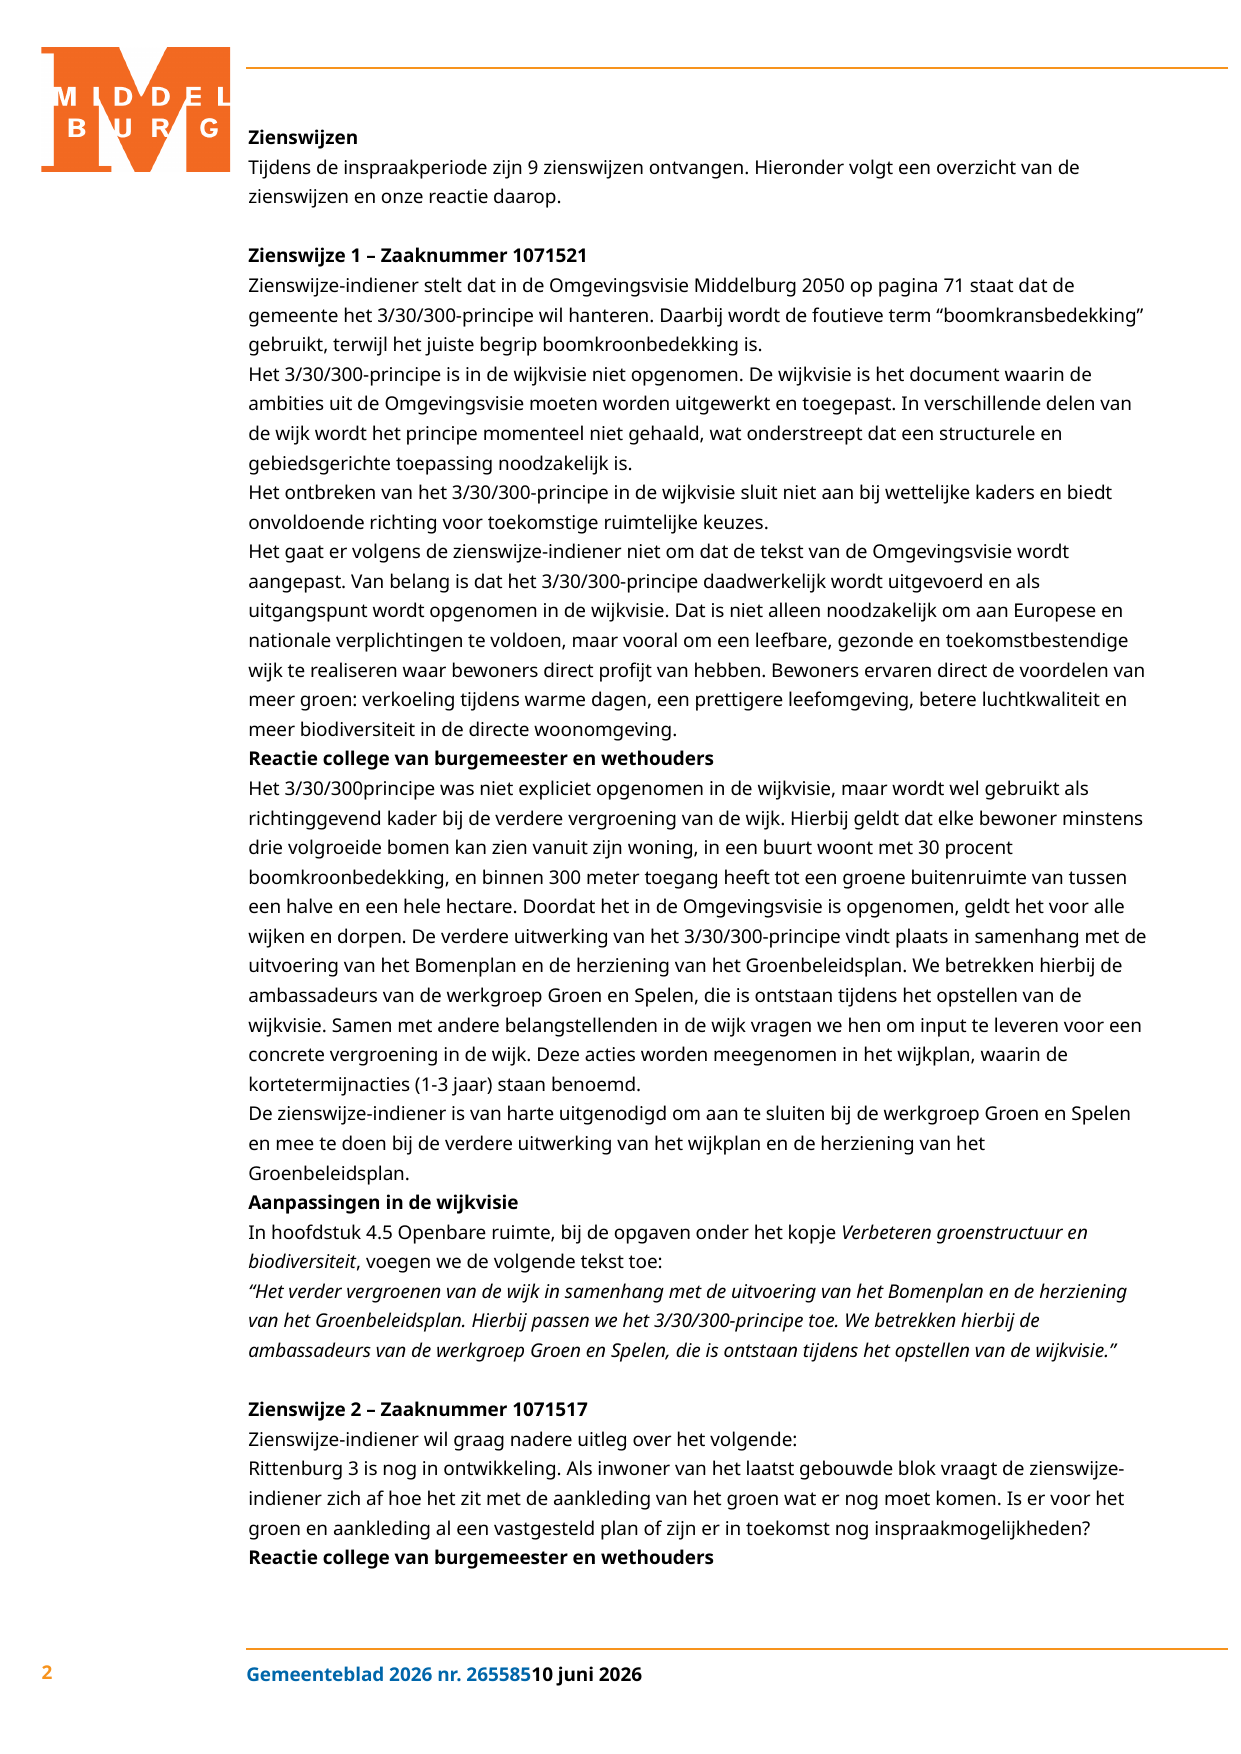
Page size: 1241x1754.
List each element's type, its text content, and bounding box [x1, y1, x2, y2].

text Het gaat er volgens de zienswijze-indiener niet om dat de tekst van de Omgevingsvisie wordt aangepast. Van belang is dat het 3/30/300-principe daadwerkelijk wordt uitgevoerd en als uitgangspunt wordt opgenomen in de wijkvisie. Dat is niet alleen noodzakelijk om aan Europese en nationale verplichtingen te voldoen, maar vooral om een leefbare, gezonde en toekomstbestendige wijk te realiseren waar bewoners direct profijt van hebben. Bewoners ervaren direct de voordelen van meer groen: verkoeling tijdens warme dagen, een prettigere leefomgeving, betere luchtkwaliteit en meer biodiversiteit in de directe woonomgeving. [248, 538, 1152, 742]
text Het 3/30/300-principe is in de wijkvisie niet opgenomen. De wijkvisie is het document waarin de ambities uit de Omgevingsvisie moeten worden uitgewerkt en toegepast. In verschillende delen van de wijk wordt het principe momenteel niet gehaald, wat onderstreept dat een structurele en gebiedsgerichte toepassing noodzakelijk is. [248, 361, 1152, 476]
text Zienswijze-indiener wil graag nadere uitleg over het volgende: [248, 1426, 1152, 1452]
text Reactie college van burgemeester en wethouders [248, 1544, 1152, 1570]
text Reactie college van burgemeester en wethouders [248, 746, 1152, 771]
text Zienswijze 2 – Zaaknummer 1071517 [248, 1396, 1152, 1422]
text “Het verder vergroenen van de wijk in samenhang met de uitvoering van het Bomenplan en de herziening van het Groenbeleidsplan. Hierbij passen we het 3/30/300-principe toe. We betrekken hierbij de ambassadeurs van de werkgroep Groen en Spelen, die is ontstaan tijdens het opstellen van de wijkvisie.” [248, 1278, 1152, 1363]
text Het 3/30/300principe was niet expliciet opgenomen in de wijkvisie, maar wordt wel gebruikt als richtinggevend kader bij de verdere vergroening van de wijk. Hierbij geldt dat elke bewoner minstens drie volgroeide bomen kan zien vanuit zijn woning, in een buurt woont met 30 procent boomkroonbedekking, en binnen 300 meter toegang heeft tot een groene buitenruimte van tussen een halve en een hele hectare. Doordat het in de Omgevingsvisie is opgenomen, geldt het voor alle wijken en dorpen. De verdere uitwerking van het 3/30/300-principe vindt plaats in samenhang met de uitvoering van het Bomenplan en de herziening van het Groenbeleidsplan. We betrekken hierbij de ambassadeurs van de werkgroep Groen en Spelen, die is ontstaan tijdens het opstellen van de wijkvisie. Samen met andere belangstellenden in de wijk vragen we hen om input te leveren voor een concrete vergroening in de wijk. Deze acties worden meegenomen in het wijkplan, waarin de kortetermijnacties (1-3 jaar) staan benoemd. [248, 775, 1152, 1097]
text Rittenburg 3 is nog in ontwikkeling. Als inwoner van het laatst gebouwde blok vraagt de zienswijze-indiener zich af hoe het zit met de aankleding van het groen wat er nog moet komen. Is er voor het groen en aankleding al een vastgesteld plan of zijn er in toekomst nog inspraakmogelijkheden? [248, 1456, 1152, 1541]
text Zienswijzen [248, 124, 1152, 150]
text In hoofdstuk 4.5 Openbare ruimte, bij de opgaven onder het kopje Verbeteren groenstructuur en biodiversiteit, voegen we de volgende tekst toe: [248, 1219, 1152, 1274]
picture [41, 47, 231, 172]
text Het ontbreken van het 3/30/300-principe in de wijkvisie sluit niet aan bij wettelijke kaders en biedt onvoldoende richting voor toekomstige ruimtelijke keuzes. [248, 479, 1152, 535]
text Tijdens de inspraakperiode zijn 9 zienswijzen ontvangen. Hieronder volgt een overzicht van de zienswijzen en onze reactie daarop. [248, 154, 1152, 209]
text Zienswijze-indiener stelt dat in de Omgevingsvisie Middelburg 2050 op pagina 71 staat dat de gemeente het 3/30/300-principe wil hanteren. Daarbij wordt de foutieve term “boomkransbedekking” gebruikt, terwijl het juiste begrip boomkroonbedekking is. [248, 272, 1152, 357]
text Aanpassingen in de wijkvisie [248, 1189, 1152, 1215]
text Zienswijze 1 – Zaaknummer 1071521 [248, 243, 1152, 268]
text De zienswijze-indiener is van harte uitgenodigd om aan te sluiten bij de werkgroep Groen en Spelen en mee te doen bij de verdere uitwerking van het wijkplan en de herziening van het Groenbeleidsplan. [248, 1101, 1152, 1186]
